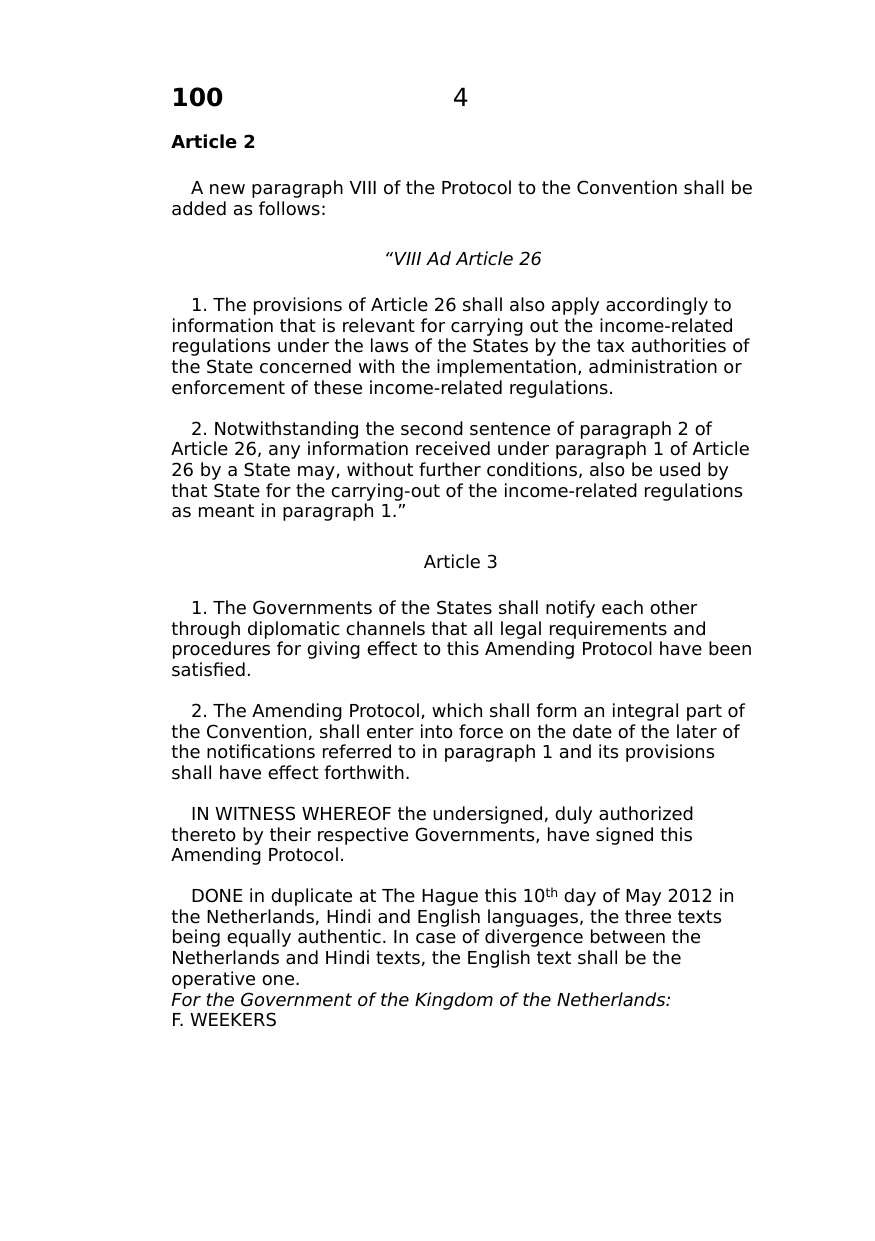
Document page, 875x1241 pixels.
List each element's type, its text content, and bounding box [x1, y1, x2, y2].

text 2. The Amending Protocol, which shall form an integral part of the Convention, shall enter into force on the date of the later of the notifications referred to in paragraph 1 and its provisions shall have effect forthwith. [171, 701, 756, 784]
text IN WITNESS WHEREOF the undersigned, duly authorized thereto by their respective Governments, have signed this Amending Protocol. [171, 804, 756, 866]
text 2. Notwithstanding the second sentence of paragraph 2 of Article 26, any information received under paragraph 1 of Article 26 by a State may, without further conditions, also be used by that State for the carrying-out of the income-related regulations as meant in paragraph 1.” [171, 418, 756, 522]
subtitle Article 2 [171, 132, 756, 153]
text A new paragraph VIII of the Protocol to the Convention shall be added as follows: [171, 178, 756, 219]
text 1. The Governments of the States shall notify each other through diplomatic channels that all legal requirements and procedures for giving effect to this Amending Protocol have been satisfied. [171, 598, 756, 681]
subtitle “VIII Ad Article 26 [171, 249, 756, 270]
text 1. The provisions of Article 26 shall also apply accordingly to information that is relevant for carrying out the income-related regulations under the laws of the States by the tax authorities of the State concerned with the implementation, administration or enforcement of these income-related regulations. [171, 295, 756, 398]
text DONE in duplicate at The Hague this 10th day of May 2012 in the Netherlands, Hindi and English languages, the three texts being equally authentic. In case of divergence between the Netherlands and Hindi texts, the English text shall be the operative one. [171, 886, 756, 989]
text For the Government of the Kingdom of the Netherlands: F. WEEKERS [171, 989, 756, 1031]
subtitle Article 3 [171, 552, 756, 573]
